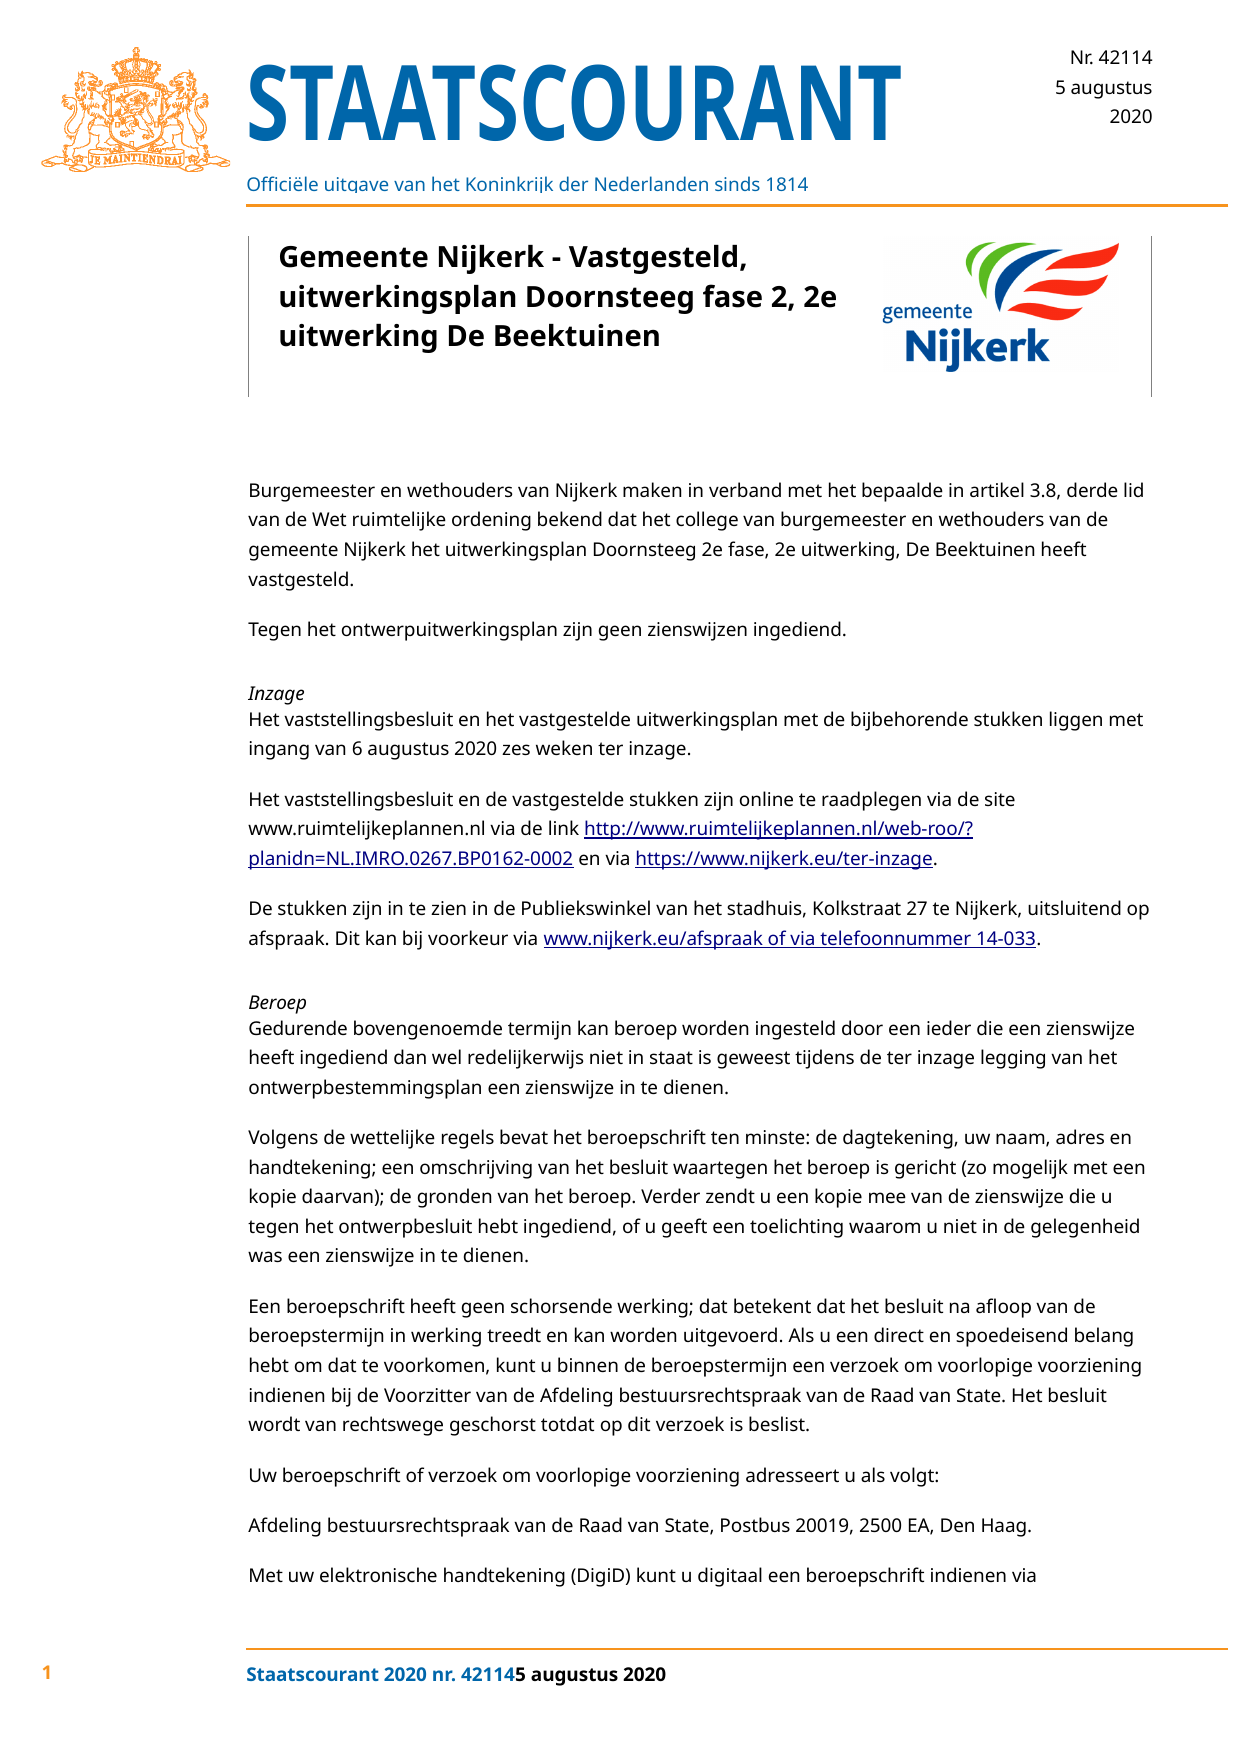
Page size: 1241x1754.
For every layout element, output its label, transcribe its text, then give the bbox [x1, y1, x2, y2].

text Beroep [248, 989, 1152, 1015]
text De stukken zijn in te zien in de Publiekswinkel van het stadhuis, Kolkstraat 27 te Nijkerk, uitsluitend op afspraak. Dit kan bij voorkeur via www.nijkerk.eu/afspraak of via telefoonnummer 14-033. [248, 896, 1152, 951]
picture [882, 236, 1119, 372]
text Inzage [248, 680, 1152, 706]
text Het vaststellingsbesluit en het vastgestelde uitwerkingsplan met de bijbehorende stukken liggen met ingang van 6 augustus 2020 zes weken ter inzage. [248, 706, 1152, 761]
text Met uw elektronische handtekening (DigiD) kunt u digitaal een beroepschrift indienen via [248, 1563, 1152, 1588]
text Afdeling bestuursrechtspraak van de Raad van State, Postbus 20019, 2500 EA, Den Haag. [248, 1512, 1152, 1538]
text Gedurende bovengenoemde termijn kan beroep worden ingesteld door een ieder die een zienswijze heeft ingediend dan wel redelijkerwijs niet in staat is geweest tijdens de ter inzage legging van het ontwerpbestemmingsplan een zienswijze in te dienen. [248, 1015, 1152, 1100]
text Burgemeester en wethouders van Nijkerk maken in verband met het bepaalde in artikel 3.8, derde lid van de Wet ruimtelijke ordening bekend dat het college van burgemeester en wethouders van de gemeente Nijkerk het uitwerkingsplan Doornsteeg 2e fase, 2e uitwerking, De Beektuinen heeft vastgesteld. [248, 477, 1152, 592]
text Het vaststellingsbesluit en de vastgestelde stukken zijn online te raadplegen via de site www.ruimtelijkeplannen.nl via de link http://www.ruimtelijkeplannen.nl/web-roo/?planidn=NL.IMRO.0267.BP0162-0002 en via https://www.nijkerk.eu/ter-inzage. [248, 786, 1152, 871]
table_header Gemeente Nijkerk - Vastgesteld, uitwerkingsplan Doornsteeg fase 2, 2e uitwerking De Beektuinen [249, 236, 850, 397]
text Uw beroepschrift of verzoek om voorlopige voorziening adresseert u als volgt: [248, 1462, 1152, 1488]
picture [41, 47, 231, 172]
table_header [850, 236, 1151, 397]
text Volgens de wettelijke regels bevat het beroepschrift ten minste: de dagtekening, uw naam, adres en handtekening; een omschrijving van het besluit waartegen het beroep is gericht (zo mogelijk met een kopie daarvan); de gronden van het beroep. Verder zendt u een kopie mee van de zienswijze die u tegen het ontwerpbesluit hebt ingediend, of u geeft een toelichting waarom u niet in de gelegenheid was een zienswijze in te dienen. [248, 1124, 1152, 1268]
text Een beroepschrift heeft geen schorsende werking; dat betekent dat het besluit na afloop van de beroepstermijn in werking treedt en kan worden uitgevoerd. Als u een direct en spoedeisend belang hebt om dat te voorkomen, kunt u binnen de beroepstermijn een verzoek om voorlopige voorziening indienen bij de Voorzitter van de Afdeling bestuursrechtspraak van de Raad van State. Het besluit wordt van rechtswege geschorst totdat op dit verzoek is beslist. [248, 1293, 1152, 1437]
text Tegen het ontwerpuitwerkingsplan zijn geen zienswijzen ingediend. [248, 616, 1152, 642]
